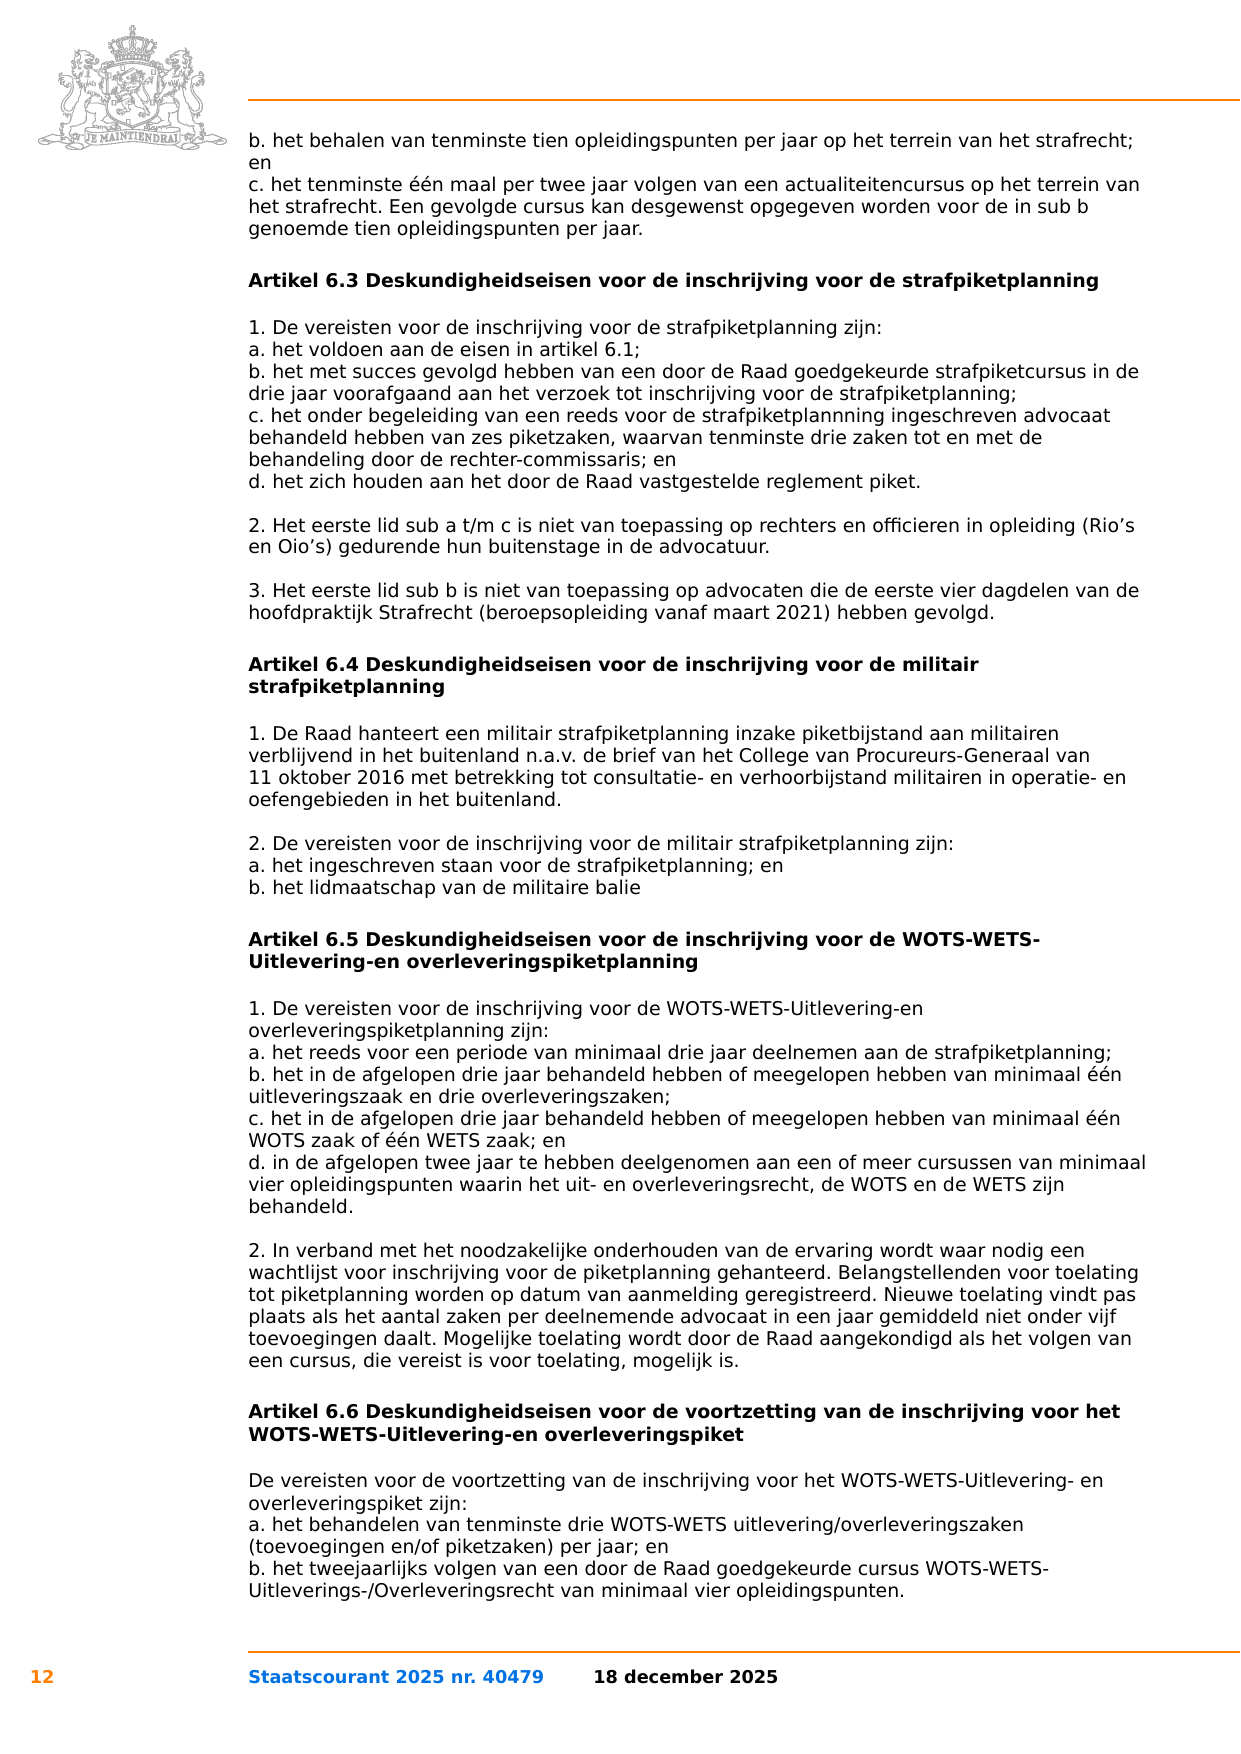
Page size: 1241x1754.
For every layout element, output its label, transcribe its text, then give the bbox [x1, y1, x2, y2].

subtitle Artikel 6.3 Deskundigheidseisen voor de inschrijving voor de strafpiketplanning [248, 270, 1163, 292]
text c. het tenminste één maal per twee jaar volgen van een actualiteitencursus op het terrein van het strafrecht. Een gevolgde cursus kan desgewenst opgegeven worden voor de in sub b genoemde tien opleidingspunten per jaar. [248, 174, 1163, 240]
text d. in de afgelopen twee jaar te hebben deelgenomen aan een of meer cursussen van minimaal vier opleidingspunten waarin het uit- en overleveringsrecht, de WOTS en de WETS zijn behandeld. [248, 1152, 1163, 1218]
text 1. De vereisten voor de inschrijving voor de WOTS-WETS-Uitlevering-en overleveringspiketplanning zijn: [248, 998, 1163, 1042]
text a. het ingeschreven staan voor de strafpiketplanning; en [248, 855, 1163, 877]
text c. het onder begeleiding van een reeds voor de strafpiketplannning ingeschreven advocaat behandeld hebben van zes piketzaken, waarvan tenminste drie zaken tot en met de behandeling door de rechter-commissaris; en [248, 405, 1163, 471]
text b. het in de afgelopen drie jaar behandeld hebben of meegelopen hebben van minimaal één uitleveringszaak en drie overleveringszaken; [248, 1064, 1163, 1108]
subtitle Artikel 6.4 Deskundigheidseisen voor de inschrijving voor de militair strafpiketplanning [248, 654, 1163, 698]
text a. het behandelen van tenminste drie WOTS-WETS uitlevering/overleveringszaken (toevoegingen en/of piketzaken) per jaar; en [248, 1514, 1163, 1558]
text d. het zich houden aan het door de Raad vastgestelde reglement piket. [248, 471, 1163, 493]
text b. het met succes gevolgd hebben van een door de Raad goedgekeurde strafpiketcursus in de drie jaar voorafgaand aan het verzoek tot inschrijving voor de strafpiketplanning; [248, 361, 1163, 405]
text 3. Het eerste lid sub b is niet van toepassing op advocaten die de eerste vier dagdelen van de hoofdpraktijk Strafrecht (beroepsopleiding vanaf maart 2021) hebben gevolgd. [248, 580, 1163, 624]
text a. het reeds voor een periode van minimaal drie jaar deelnemen aan de strafpiketplanning; [248, 1042, 1163, 1064]
text 1. De vereisten voor de inschrijving voor de strafpiketplanning zijn: [248, 317, 1163, 339]
text c. het in de afgelopen drie jaar behandeld hebben of meegelopen hebben van minimaal één WOTS zaak of één WETS zaak; en [248, 1108, 1163, 1152]
text 2. De vereisten voor de inschrijving voor de militair strafpiketplanning zijn: [248, 833, 1163, 855]
text De vereisten voor de voortzetting van de inschrijving voor het WOTS-WETS-Uitlevering- en overleveringspiket zijn: [248, 1470, 1163, 1514]
text 1. De Raad hanteert een militair strafpiketplanning inzake piketbijstand aan militairen verblijvend in het buitenland n.a.v. de brief van het College van Procureurs-Generaal van 11 oktober 2016 met betrekking tot consultatie- en verhoorbijstand militairen in operatie- en oefengebieden in het buitenland. [248, 723, 1163, 811]
text 2. Het eerste lid sub a t/m c is niet van toepassing op rechters en officieren in opleiding (Rio’s en Oio’s) gedurende hun buitenstage in de advocatuur. [248, 514, 1163, 558]
text 2. In verband met het noodzakelijke onderhouden van de ervaring wordt waar nodig een wachtlijst voor inschrijving voor de piketplanning gehanteerd. Belangstellenden voor toelating tot piketplanning worden op datum van aanmelding geregistreerd. Nieuwe toelating vindt pas plaats als het aantal zaken per deelnemende advocaat in een jaar gemiddeld niet onder vijf toevoegingen daalt. Mogelijke toelating wordt door de Raad aangekondigd als het volgen van een cursus, die vereist is voor toelating, mogelijk is. [248, 1239, 1163, 1371]
text a. het voldoen aan de eisen in artikel 6.1; [248, 339, 1163, 361]
subtitle Artikel 6.6 Deskundigheidseisen voor de voortzetting van de inschrijving voor het WOTS-WETS-Uitlevering-en overleveringspiket [248, 1401, 1163, 1445]
text b. het lidmaatschap van de militaire balie [248, 877, 1163, 899]
picture [38, 25, 227, 150]
text b. het behalen van tenminste tien opleidingspunten per jaar op het terrein van het strafrecht; en [248, 130, 1163, 174]
subtitle Artikel 6.5 Deskundigheidseisen voor de inschrijving voor de WOTS-WETS-Uitlevering-en overleveringspiketplanning [248, 929, 1163, 973]
text b. het tweejaarlijks volgen van een door de Raad goedgekeurde cursus WOTS-WETS- Uitleverings-/Overleveringsrecht van minimaal vier opleidingspunten. [248, 1558, 1163, 1602]
